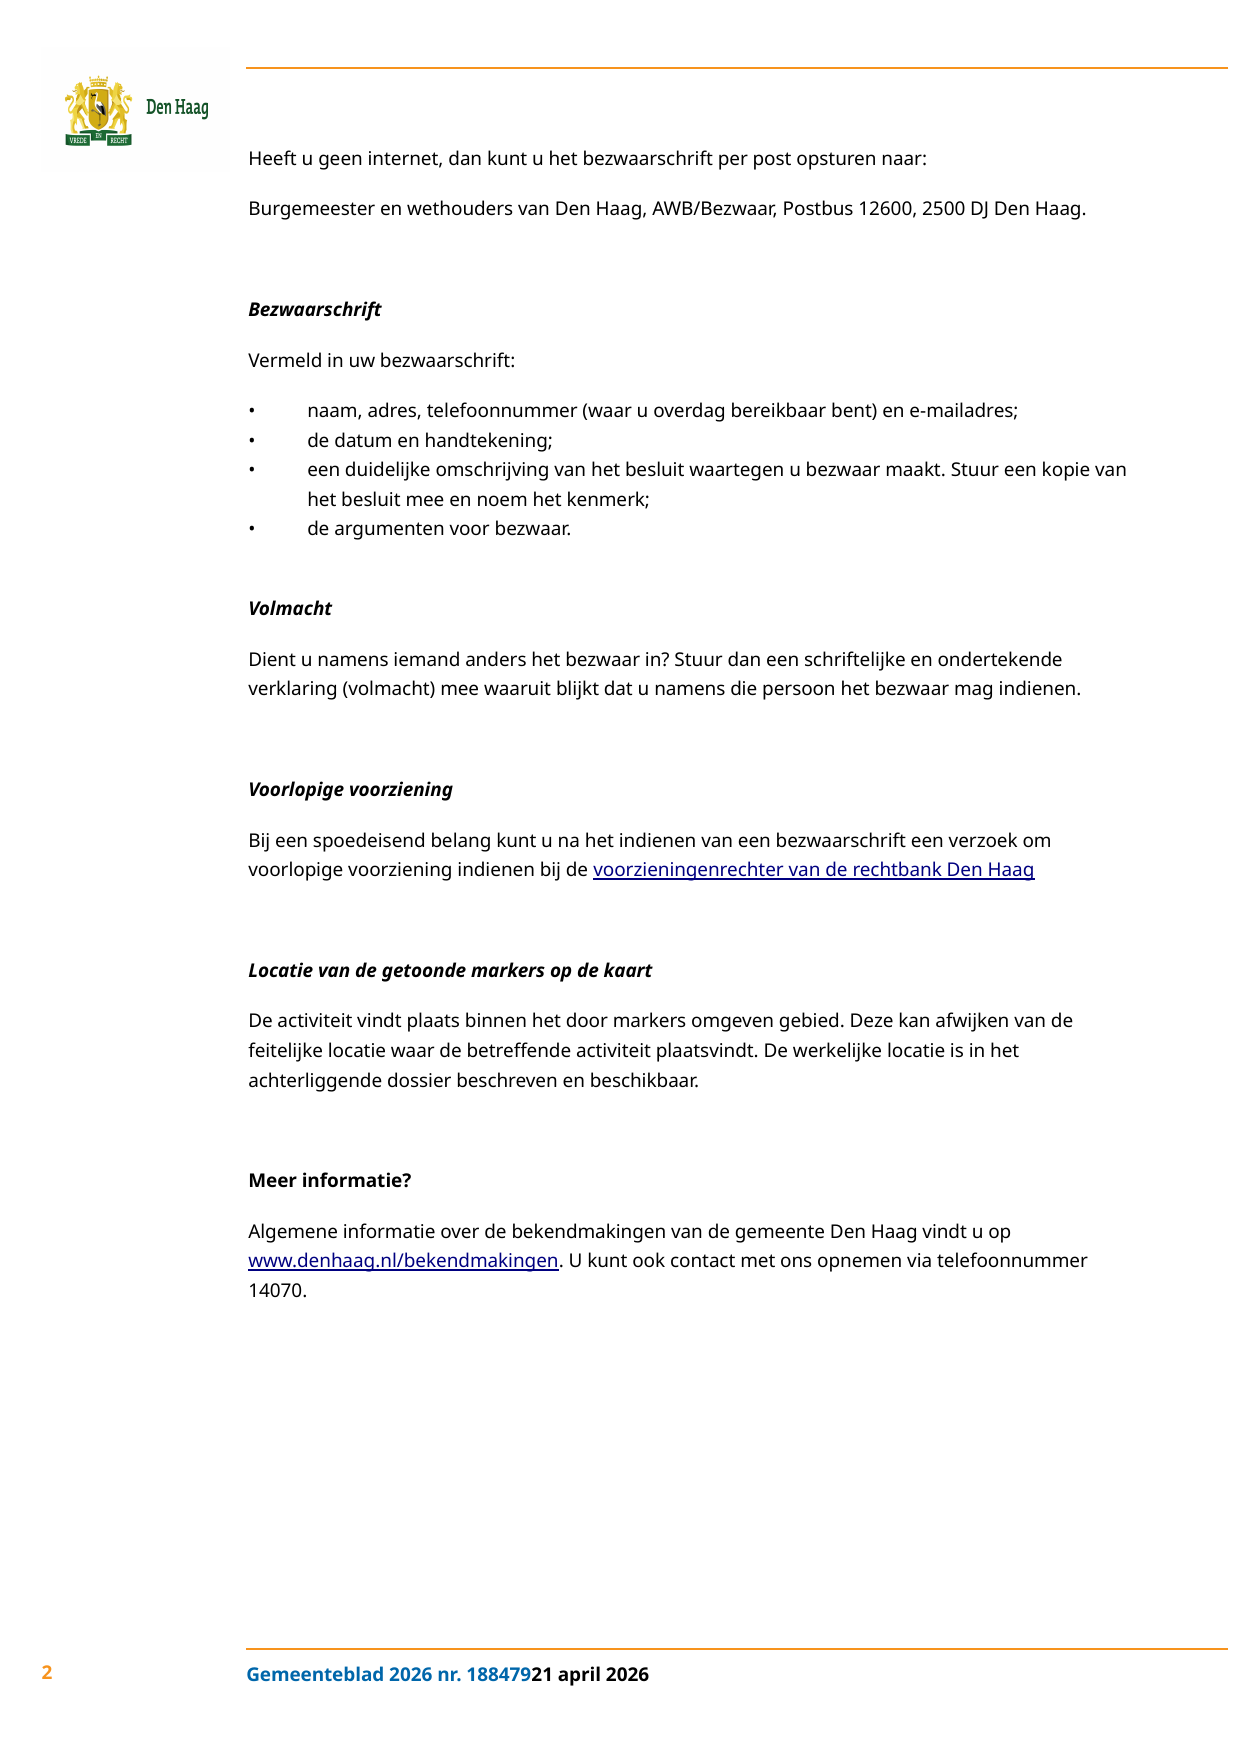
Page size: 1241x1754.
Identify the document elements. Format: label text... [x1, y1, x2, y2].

list naam, adres, telefoonnummer (waar u overdag bereikbaar bent) en e-mailadres; [248, 397, 1152, 423]
text Voorlopige voorziening [248, 776, 1152, 802]
text Vermeld in uw bezwaarschrift: [248, 347, 1152, 373]
text Heeft u geen internet, dan kunt u het bezwaarschrift per post opsturen naar: [248, 145, 1152, 171]
text Algemene informatie over de bekendmakingen van de gemeente Den Haag vindt u op www.denhaag.nl/bekendmakingen. U kunt ook contact met ons opnemen via telefoonnummer 14070. [248, 1218, 1152, 1303]
text Meer informatie? [248, 1168, 1152, 1193]
text Volmacht [248, 596, 1152, 621]
text Locatie van de getoonde markers op de kaart [248, 957, 1152, 983]
list de argumenten voor bezwaar. [248, 516, 1152, 541]
text Bezwaarschrift [248, 296, 1152, 322]
list een duidelijke omschrijving van het besluit waartegen u bezwaar maakt. Stuur een kopie van het besluit mee en noem het kenmerk; [248, 456, 1152, 512]
text De activiteit vindt plaats binnen het door markers omgeven gebied. Deze kan afwijken van de feitelijke locatie waar de betreffende activiteit plaatsvindt. De werkelijke locatie is in het achterliggende dossier beschreven en beschikbaar. [248, 1008, 1152, 1093]
text Dient u namens iemand anders het bezwaar in? Stuur dan een schriftelijke en ondertekende verklaring (volmacht) mee waaruit blijkt dat u namens die persoon het bezwaar mag indienen. [248, 646, 1152, 701]
picture [41, 47, 231, 172]
text Burgemeester en wethouders van Den Haag, AWB/Bezwaar, Postbus 12600, 2500 DJ Den Haag. [248, 196, 1152, 221]
text Bij een spoedeisend belang kunt u na het indienen van een bezwaarschrift een verzoek om voorlopige voorziening indienen bij de voorzieningenrechter van de rechtbank Den Haag [248, 827, 1152, 882]
list de datum en handtekening; [248, 427, 1152, 453]
